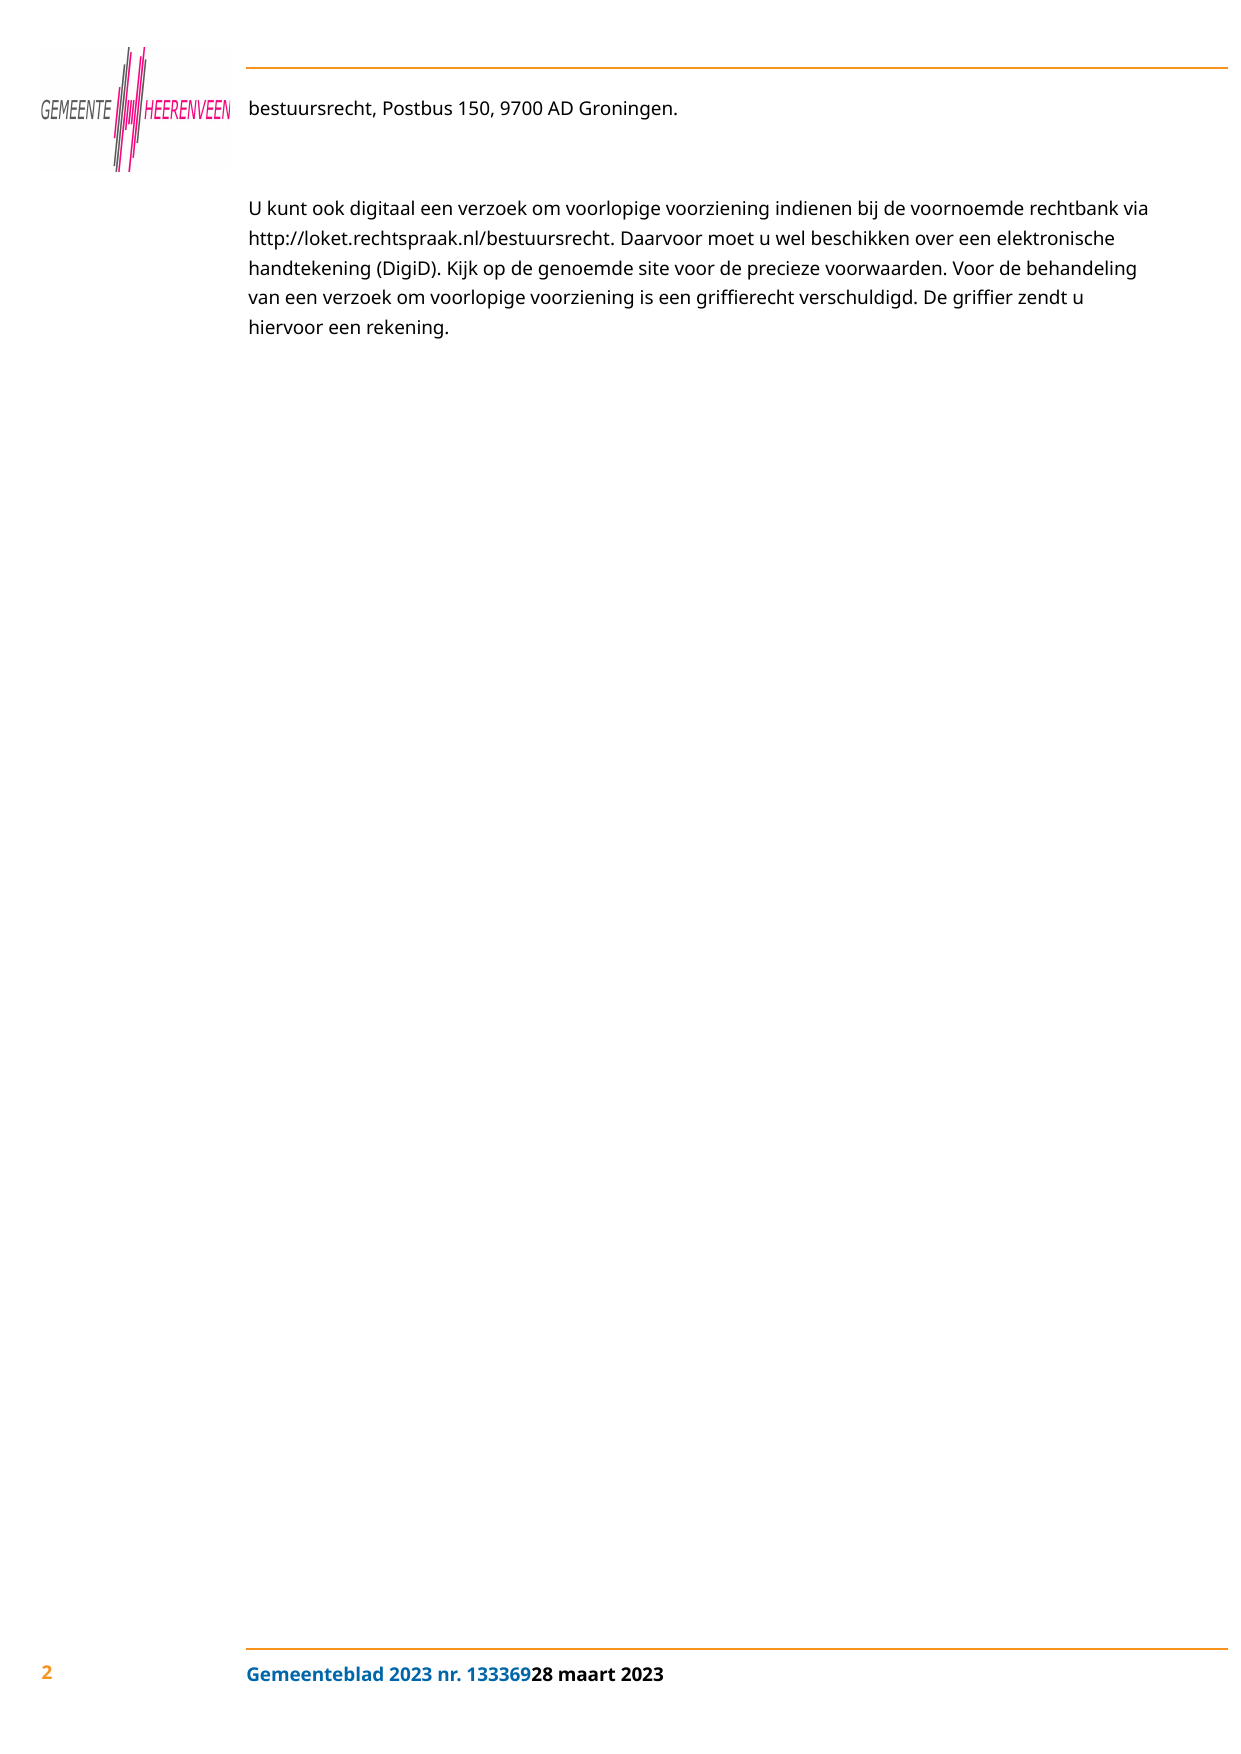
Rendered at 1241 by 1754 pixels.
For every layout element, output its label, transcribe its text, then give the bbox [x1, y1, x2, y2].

picture [41, 47, 231, 172]
text U kunt ook digitaal een verzoek om voorlopige voorziening indienen bij de voornoemde rechtbank via http://loket.rechtspraak.nl/bestuursrecht. Daarvoor moet u wel beschikken over een elektronische handtekening (DigiD). Kijk op de genoemde site voor de precieze voorwaarden. Voor de behandeling van een verzoek om voorlopige voorziening is een griffierecht verschuldigd. De griffier zendt u hiervoor een rekening. [248, 196, 1152, 340]
text bestuursrecht, Postbus 150, 9700 AD Groningen. [248, 95, 1152, 121]
